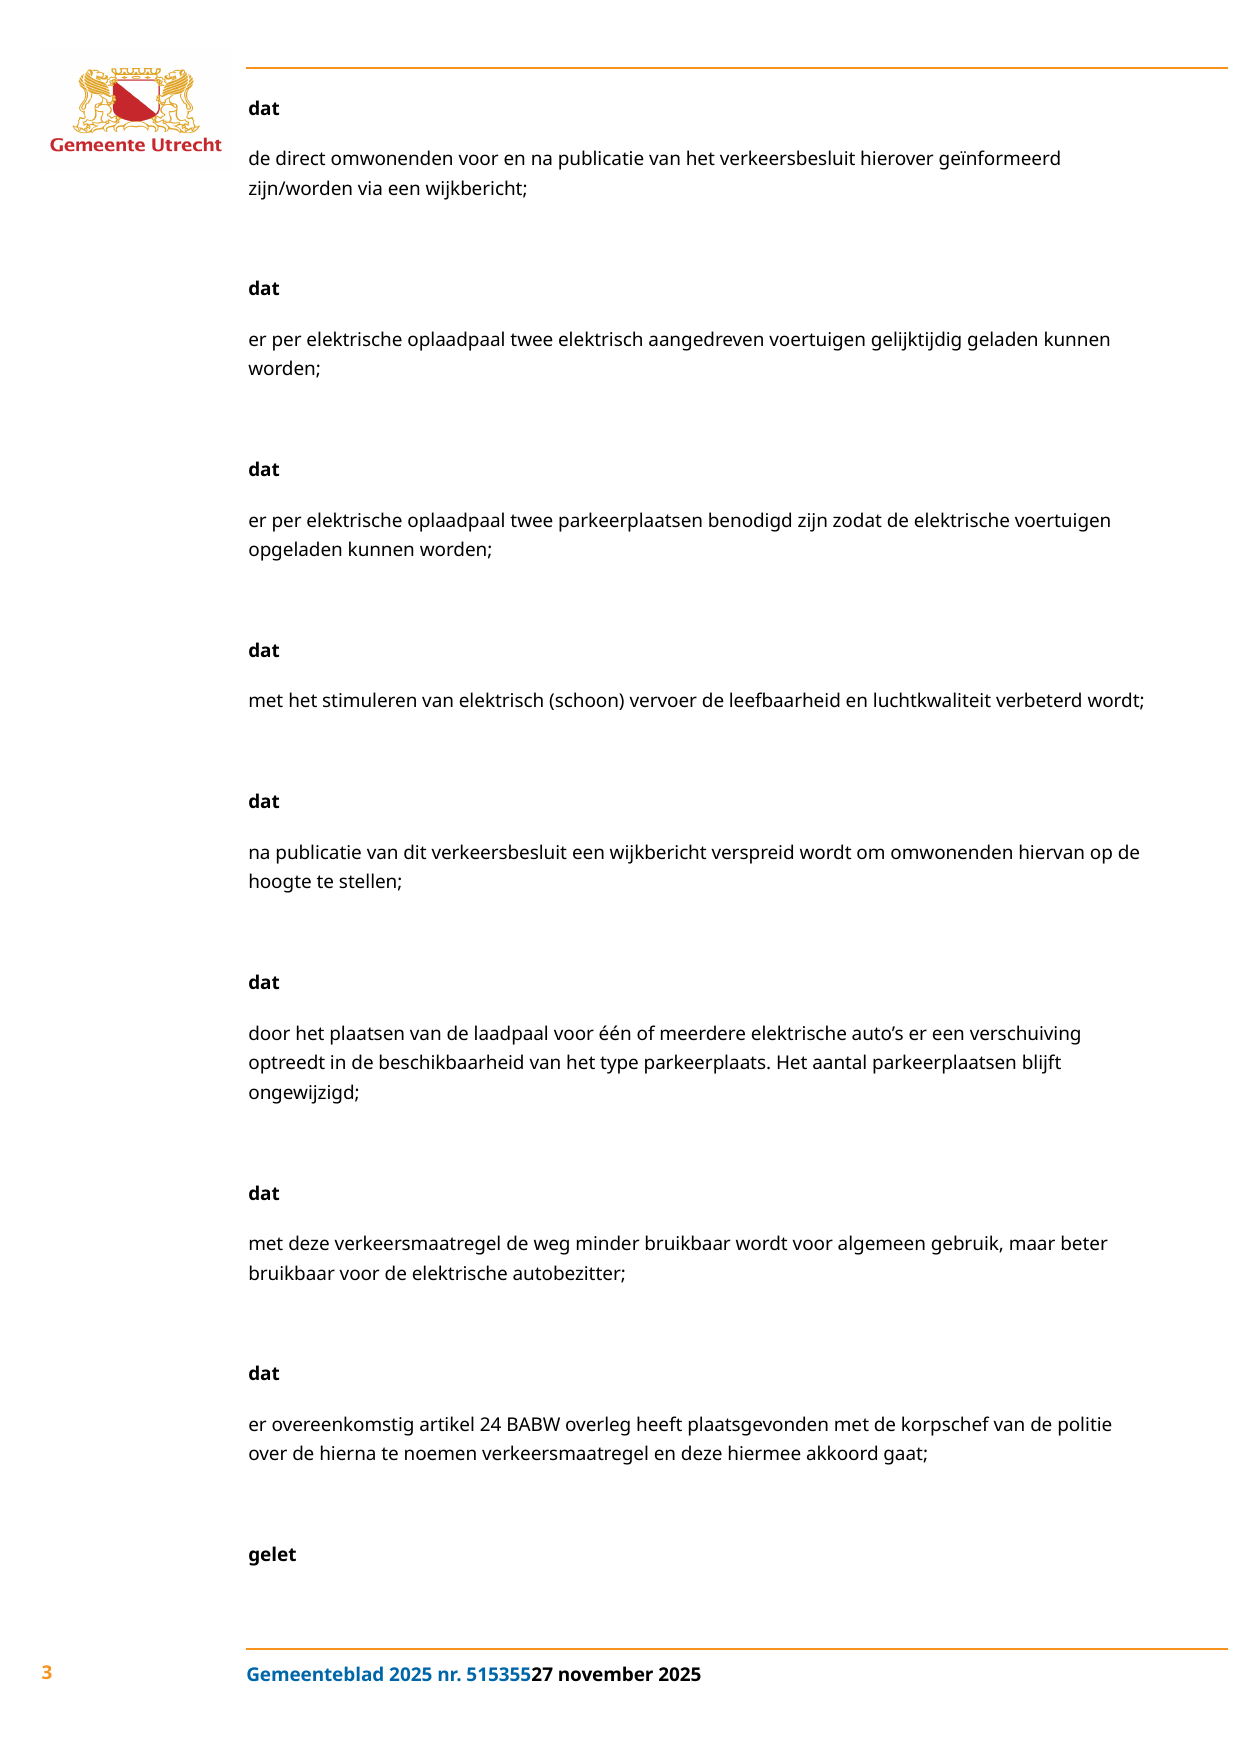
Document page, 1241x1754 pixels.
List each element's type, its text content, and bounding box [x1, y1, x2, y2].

text na publicatie van dit verkeersbesluit een wijkbericht verspreid wordt om omwonenden hiervan op de hoogte te stellen; [248, 839, 1152, 894]
text door het plaatsen van de laadpaal voor één of meerdere elektrische auto’s er een verschuiving optreedt in de beschikbaarheid van het type parkeerplaats. Het aantal parkeerplaatsen blijft ongewijzigd; [248, 1020, 1152, 1105]
text de direct omwonenden voor en na publicatie van het verkeersbesluit hierover geïnformeerd zijn/worden via een wijkbericht; [248, 145, 1152, 201]
text dat [248, 456, 1152, 482]
text er overeenkomstig artikel 24 BABW overleg heeft plaatsgevonden met de korpschef van de politie over de hierna te noemen verkeersmaatregel en deze hiermee akkoord gaat; [248, 1411, 1152, 1466]
text dat [248, 95, 1152, 121]
text er per elektrische oplaadpaal twee elektrisch aangedreven voertuigen gelijktijdig geladen kunnen worden; [248, 326, 1152, 381]
picture [41, 47, 231, 172]
text er per elektrische oplaadpaal twee parkeerplaatsen benodigd zijn zodat de elektrische voertuigen opgeladen kunnen worden; [248, 507, 1152, 562]
text dat [248, 969, 1152, 995]
text dat [248, 788, 1152, 814]
text dat [248, 1361, 1152, 1386]
text dat [248, 276, 1152, 301]
text met het stimuleren van elektrisch (schoon) vervoer de leefbaarheid en luchtkwaliteit verbeterd wordt; [248, 688, 1152, 713]
text dat [248, 637, 1152, 663]
text met deze verkeersmaatregel de weg minder bruikbaar wordt voor algemeen gebruik, maar beter bruikbaar voor de elektrische autobezitter; [248, 1230, 1152, 1286]
text gelet [248, 1541, 1152, 1567]
text dat [248, 1180, 1152, 1206]
